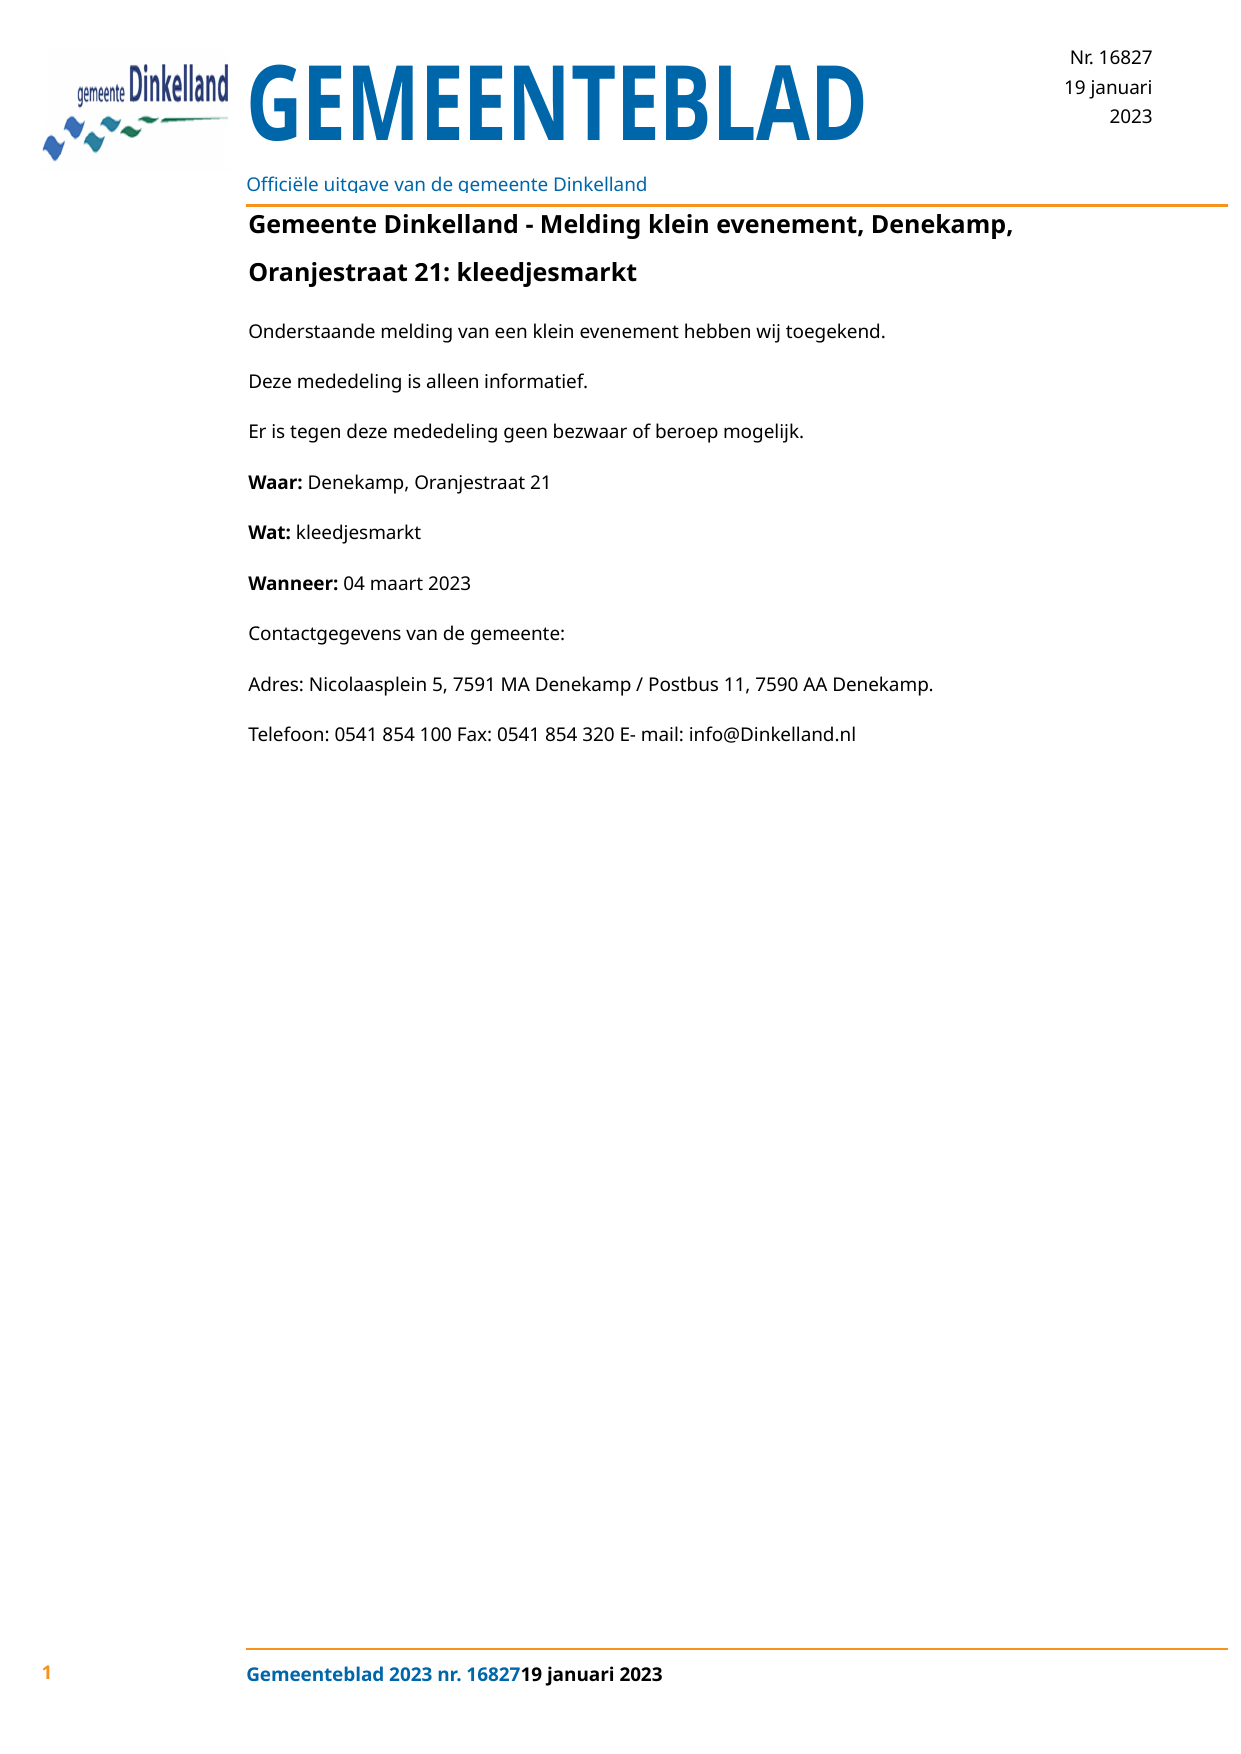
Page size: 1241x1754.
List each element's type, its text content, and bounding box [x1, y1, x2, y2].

picture [41, 47, 231, 172]
text Waar: Denekamp, Oranjestraat 21 [248, 469, 1152, 495]
text Gemeente Dinkelland - Melding klein evenement, Denekamp, Oranjestraat 21: kleedjesmarkt [248, 207, 1152, 288]
text Onderstaande melding van een klein evenement hebben wij toegekend. [248, 318, 1152, 344]
text Wat: kleedjesmarkt [248, 519, 1152, 545]
text Contactgegevens van de gemeente: [248, 620, 1152, 646]
text Adres: Nicolaasplein 5, 7591 MA Denekamp / Postbus 11, 7590 AA Denekamp. [248, 671, 1152, 697]
text Wanneer: 04 maart 2023 [248, 570, 1152, 596]
text Telefoon: 0541 854 100 Fax: 0541 854 320 E- mail: info@Dinkelland.nl [248, 721, 1152, 747]
text Deze mededeling is alleen informatief. [248, 368, 1152, 394]
text Er is tegen deze mededeling geen bezwaar of beroep mogelijk. [248, 419, 1152, 444]
